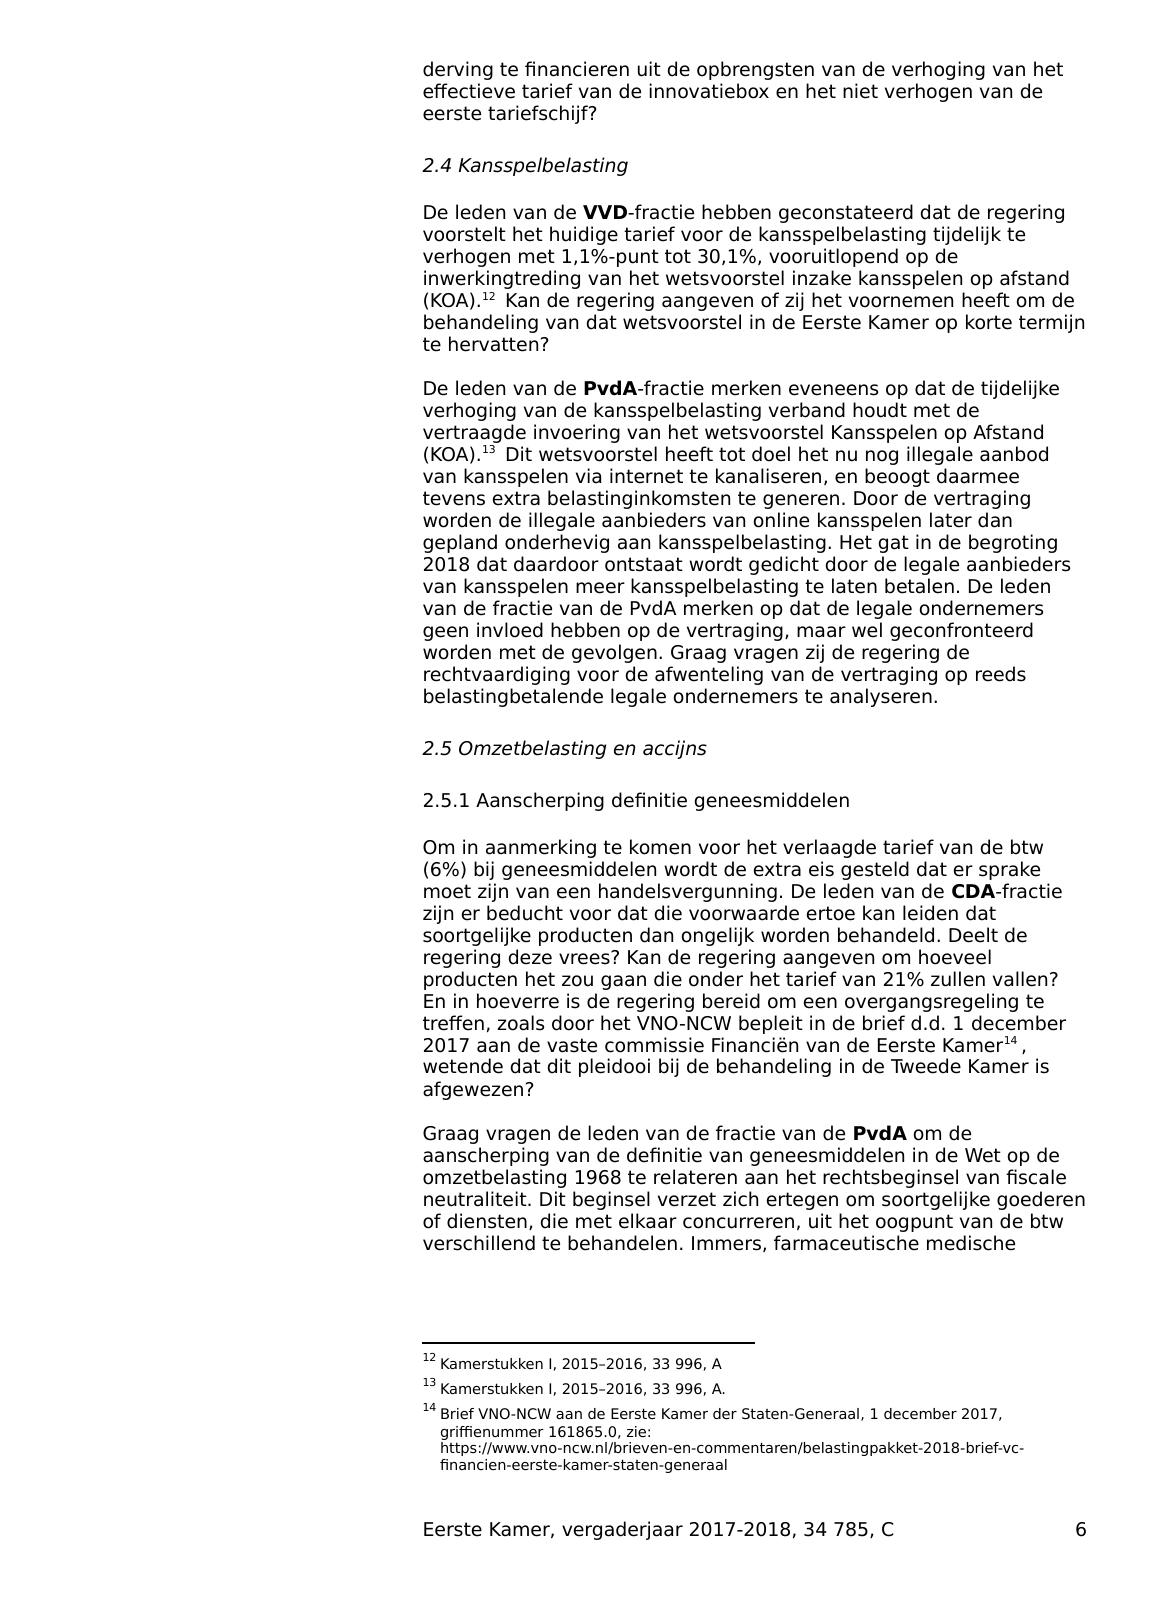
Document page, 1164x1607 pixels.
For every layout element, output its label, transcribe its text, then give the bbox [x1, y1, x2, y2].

subtitle 2.5.1 Aanscherping definitie geneesmiddelen [422, 790, 1087, 812]
text derving te financieren uit de opbrengsten van de verhoging van het effectieve tarief van de innovatiebox en het niet verhogen van de eerste tariefschijf? [422, 59, 1087, 125]
text Kamerstukken I, 2015–2016, 33 996, A. [422, 1377, 1087, 1399]
text Om in aanmerking te komen voor het verlaagde tarief van de btw (6%) bij geneesmiddelen wordt de extra eis gesteld dat er sprake moet zijn van een handelsvergunning. De leden van de CDA-fractie zijn er beducht voor dat die voorwaarde ertoe kan leiden dat soortgelijke producten dan ongelijk worden behandeld. Deelt de regering deze vrees? Kan de regering aangeven om hoeveel producten het zou gaan die onder het tarief van 21% zullen vallen? En in hoeverre is de regering bereid om een overgangsregeling te treffen, zoals door het VNO-NCW bepleit in de brief d.d. 1 december 2017 aan de vaste commissie Financiën van de Eerste Kamer, wetende dat dit pleidooi bij de behandeling in de Tweede Kamer is afgewezen? [422, 837, 1087, 1100]
text De leden van de PvdA-fractie merken eveneens op dat de tijdelijke verhoging van de kansspelbelasting verband houdt met de vertraagde invoering van het wetsvoorstel Kansspelen op Afstand (KOA). Dit wetsvoorstel heeft tot doel het nu nog illegale aanbod van kansspelen via internet te kanaliseren, en beoogt daarmee tevens extra belastinginkomsten te generen. Door de vertraging worden de illegale aanbieders van online kansspelen later dan gepland onderhevig aan kansspelbelasting. Het gat in de begroting 2018 dat daardoor ontstaat wordt gedicht door de legale aanbieders van kansspelen meer kansspelbelasting te laten betalen. De leden van de fractie van de PvdA merken op dat de legale ondernemers geen invloed hebben op de vertraging, maar wel geconfronteerd worden met de gevolgen. Graag vragen zij de regering de rechtvaardiging voor de afwenteling van de vertraging op reeds belastingbetalende legale ondernemers te analyseren. [422, 378, 1087, 708]
text Brief VNO-NCW aan de Eerste Kamer der Staten-Generaal, 1 december 2017, griffienummer 161865.0, zie: https://www.vno-ncw.nl/brieven-en-commentaren/belastingpakket-2018-brief-vc-financien-eerste-kamer-staten-generaal [422, 1402, 1087, 1474]
subtitle 2.4 Kansspelbelasting [422, 155, 1087, 177]
text Graag vragen de leden van de fractie van de PvdA om de aanscherping van de definitie van geneesmiddelen in de Wet op de omzetbelasting 1968 te relateren aan het rechtsbeginsel van fiscale neutraliteit. Dit beginsel verzet zich ertegen om soortgelijke goederen of diensten, die met elkaar concurreren, uit het oogpunt van de btw verschillend te behandelen. Immers, farmaceutische medische [422, 1123, 1087, 1254]
text Kamerstukken I, 2015–2016, 33 996, A [422, 1352, 1087, 1374]
subtitle 2.5 Omzetbelasting en accijns [422, 738, 1087, 760]
text De leden van de VVD-fractie hebben geconstateerd dat de regering voorstelt het huidige tarief voor de kansspelbelasting tijdelijk te verhogen met 1,1%-punt tot 30,1%, vooruitlopend op de inwerkingtreding van het wetsvoorstel inzake kansspelen op afstand (KOA). Kan de regering aangeven of zij het voornemen heeft om de behandeling van dat wetsvoorstel in de Eerste Kamer op korte termijn te hervatten? [422, 202, 1087, 356]
